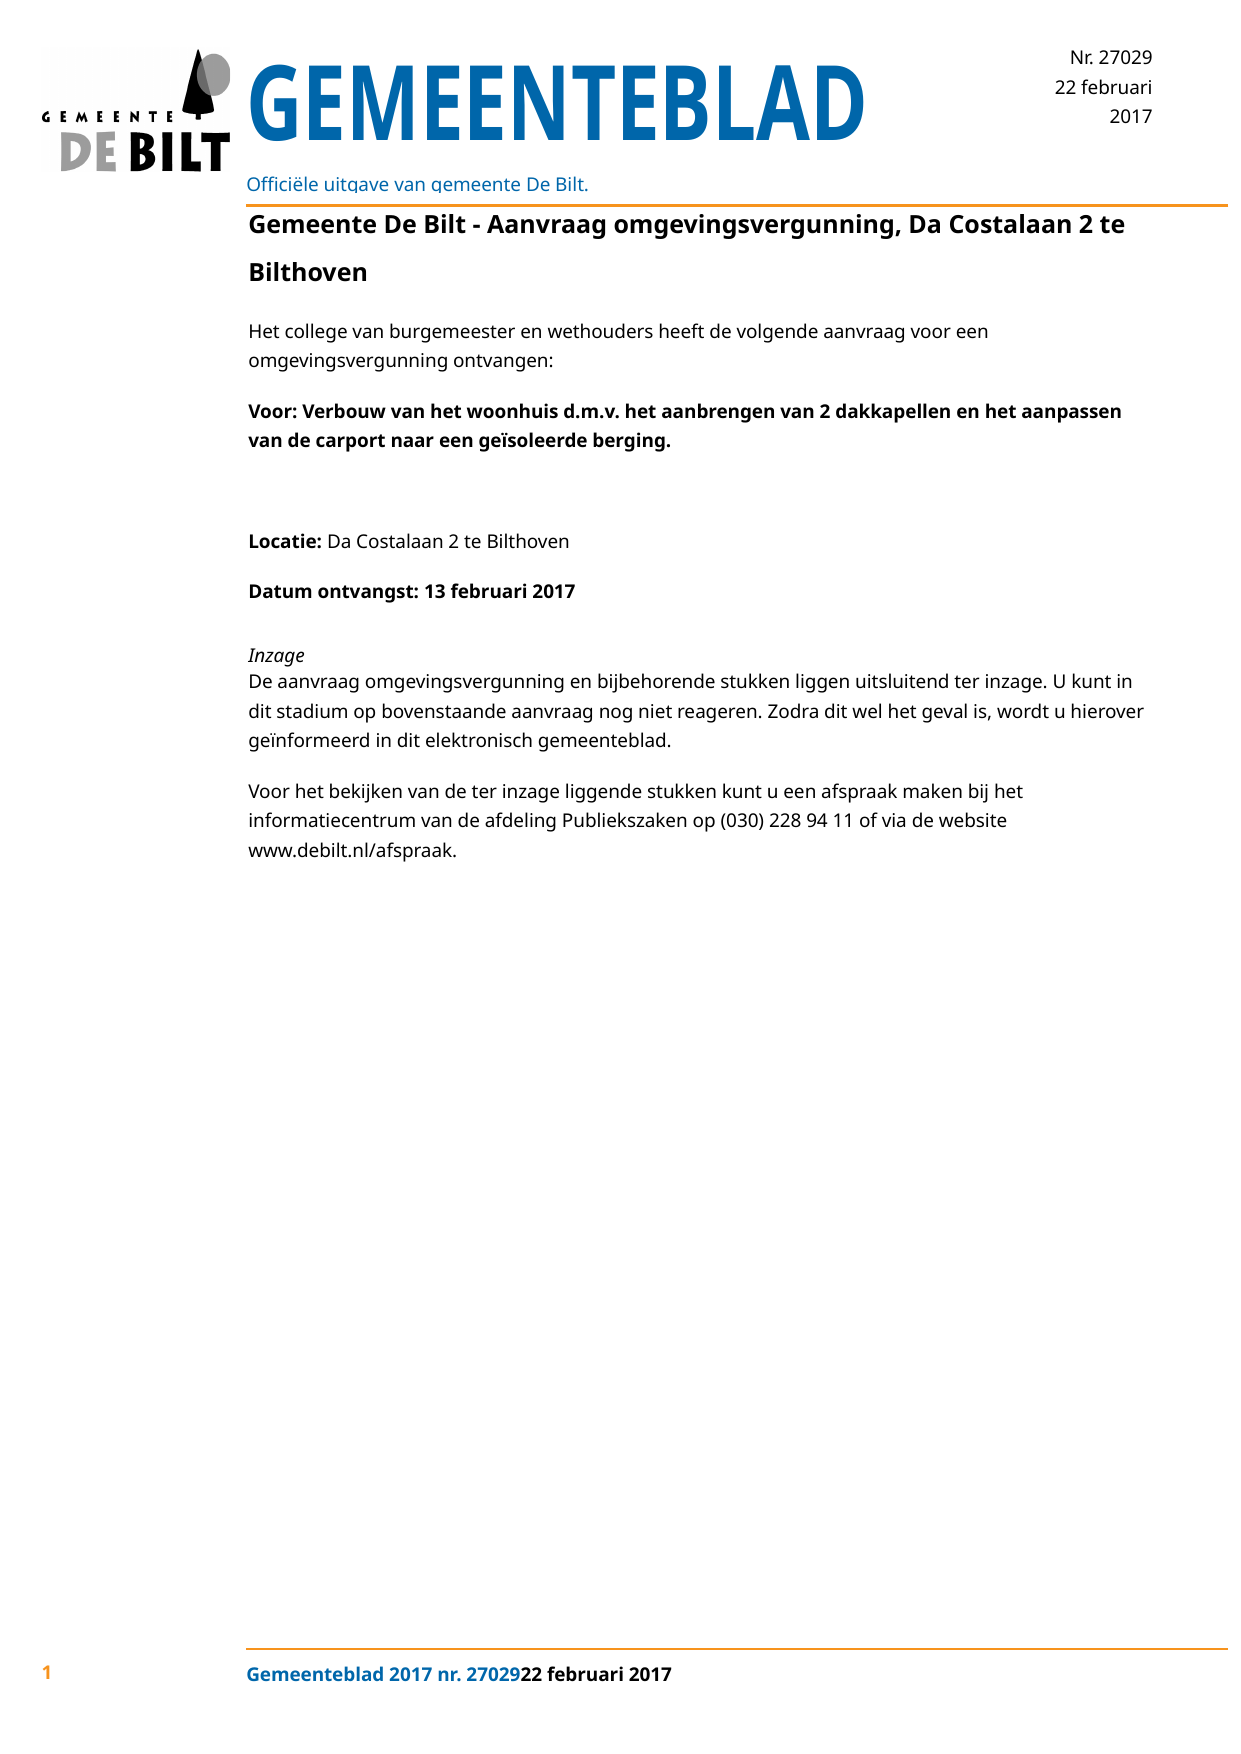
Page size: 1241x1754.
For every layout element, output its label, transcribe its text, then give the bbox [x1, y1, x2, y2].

text Voor het bekijken van de ter inzage liggende stukken kunt u een afspraak maken bij het informatiecentrum van de afdeling Publiekszaken op (030) 228 94 11 of via de website www.debilt.nl/afspraak. [248, 778, 1152, 863]
text Locatie: Da Costalaan 2 te Bilthoven [248, 528, 1152, 554]
text Het college van burgemeester en wethouders heeft de volgende aanvraag voor een omgevingsvergunning ontvangen: [248, 318, 1152, 373]
picture [41, 47, 231, 172]
text Gemeente De Bilt - Aanvraag omgevingsvergunning, Da Costalaan 2 te Bilthoven [248, 207, 1152, 288]
text Voor: Verbouw van het woonhuis d.m.v. het aanbrengen van 2 dakkapellen en het aanpassen van de carport naar een geïsoleerde berging. [248, 398, 1152, 453]
text De aanvraag omgevingsvergunning en bijbehorende stukken liggen uitsluitend ter inzage. U kunt in dit stadium op bovenstaande aanvraag nog niet reageren. Zodra dit wel het geval is, wordt u hierover geïnformeerd in dit elektronisch gemeenteblad. [248, 668, 1152, 753]
text Inzage [248, 643, 1152, 668]
text Datum ontvangst: 13 februari 2017 [248, 579, 1152, 604]
